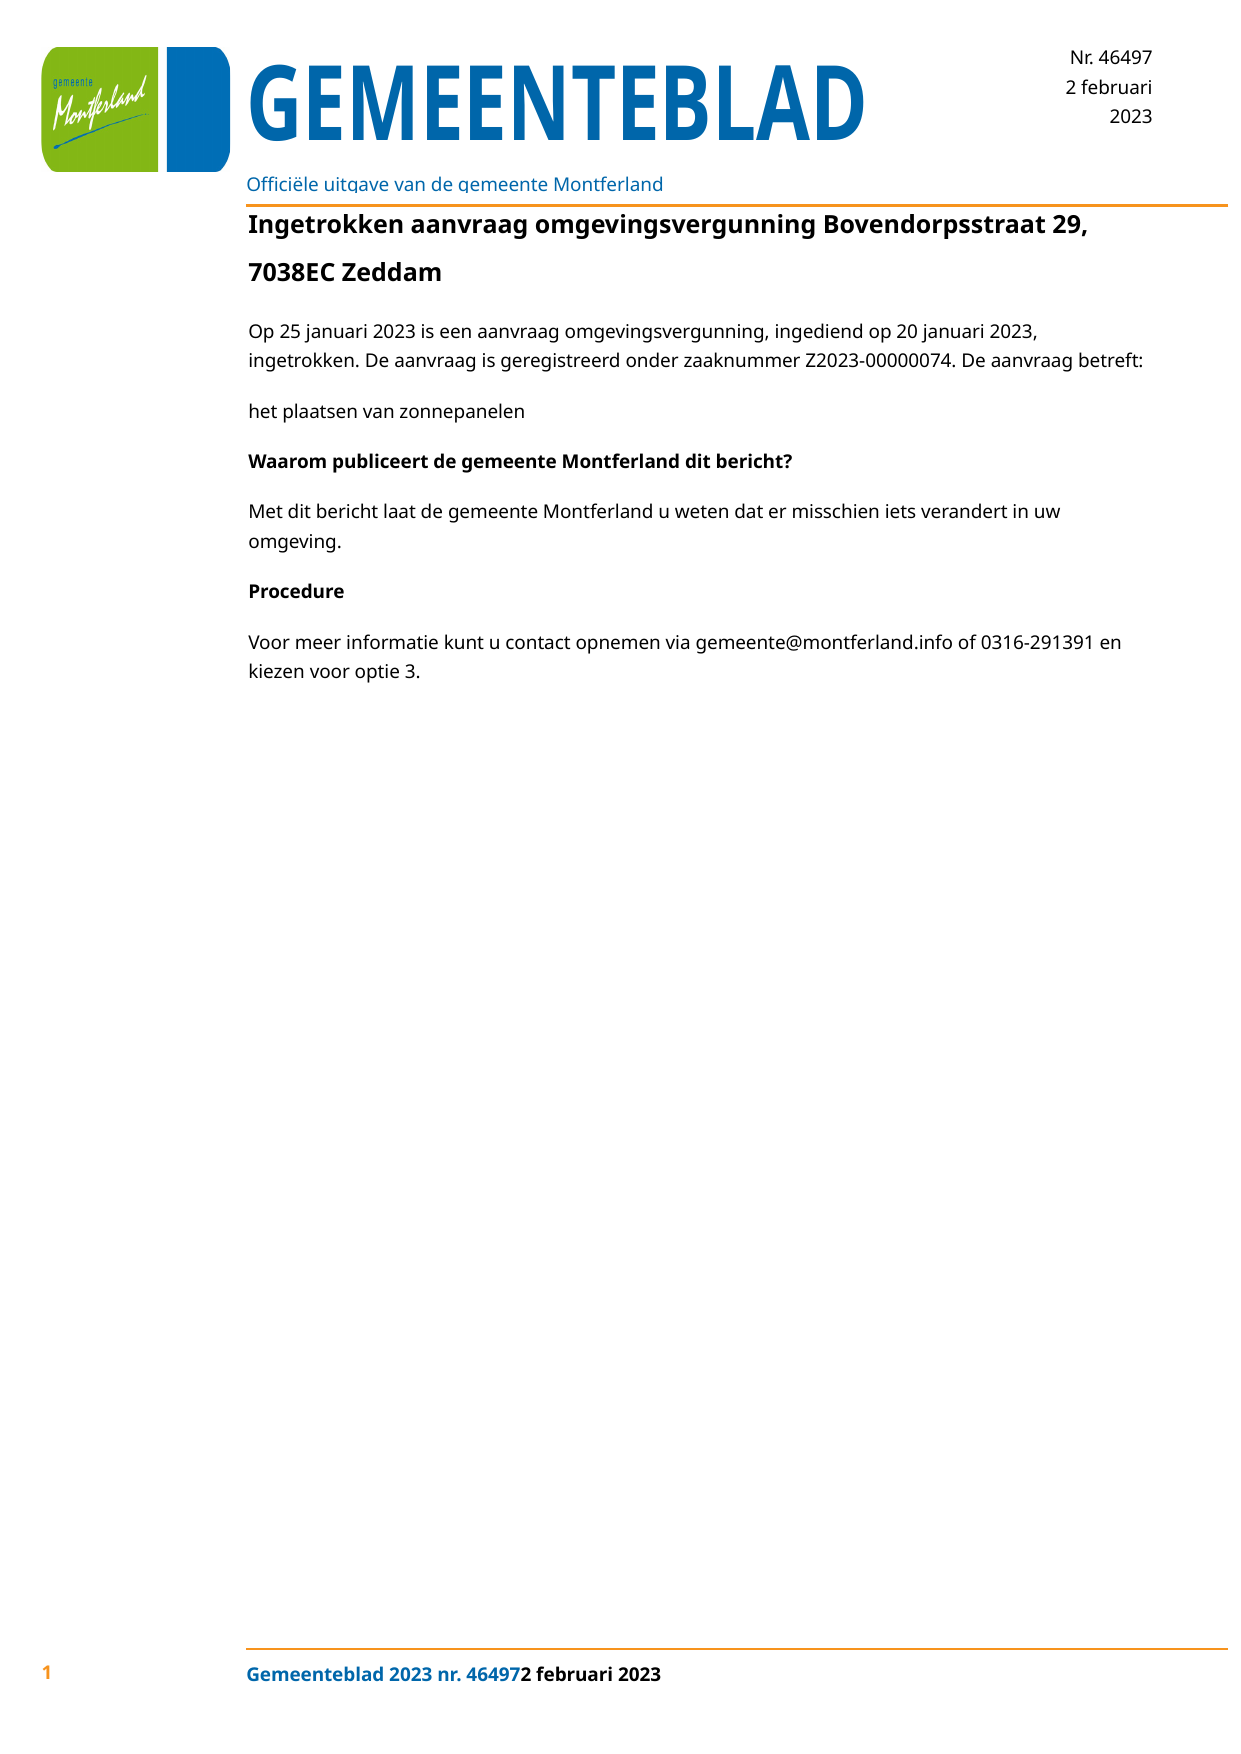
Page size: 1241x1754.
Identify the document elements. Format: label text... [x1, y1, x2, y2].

text Met dit bericht laat de gemeente Montferland u weten dat er misschien iets verandert in uw omgeving. [248, 499, 1152, 554]
text Voor meer informatie kunt u contact opnemen via gemeente@montferland.info of 0316-291391 en kiezen voor optie 3. [248, 629, 1152, 684]
picture [41, 47, 231, 172]
text Ingetrokken aanvraag omgevingsvergunning Bovendorpsstraat 29, 7038EC Zeddam [248, 207, 1152, 288]
text Waarom publiceert de gemeente Montferland dit bericht? [248, 448, 1152, 474]
text het plaatsen van zonnepanelen [248, 398, 1152, 424]
text Procedure [248, 579, 1152, 604]
text Op 25 januari 2023 is een aanvraag omgevingsvergunning, ingediend op 20 januari 2023, ingetrokken. De aanvraag is geregistreerd onder zaaknummer Z2023-00000074. De aanvraag betreft: [248, 318, 1152, 373]
